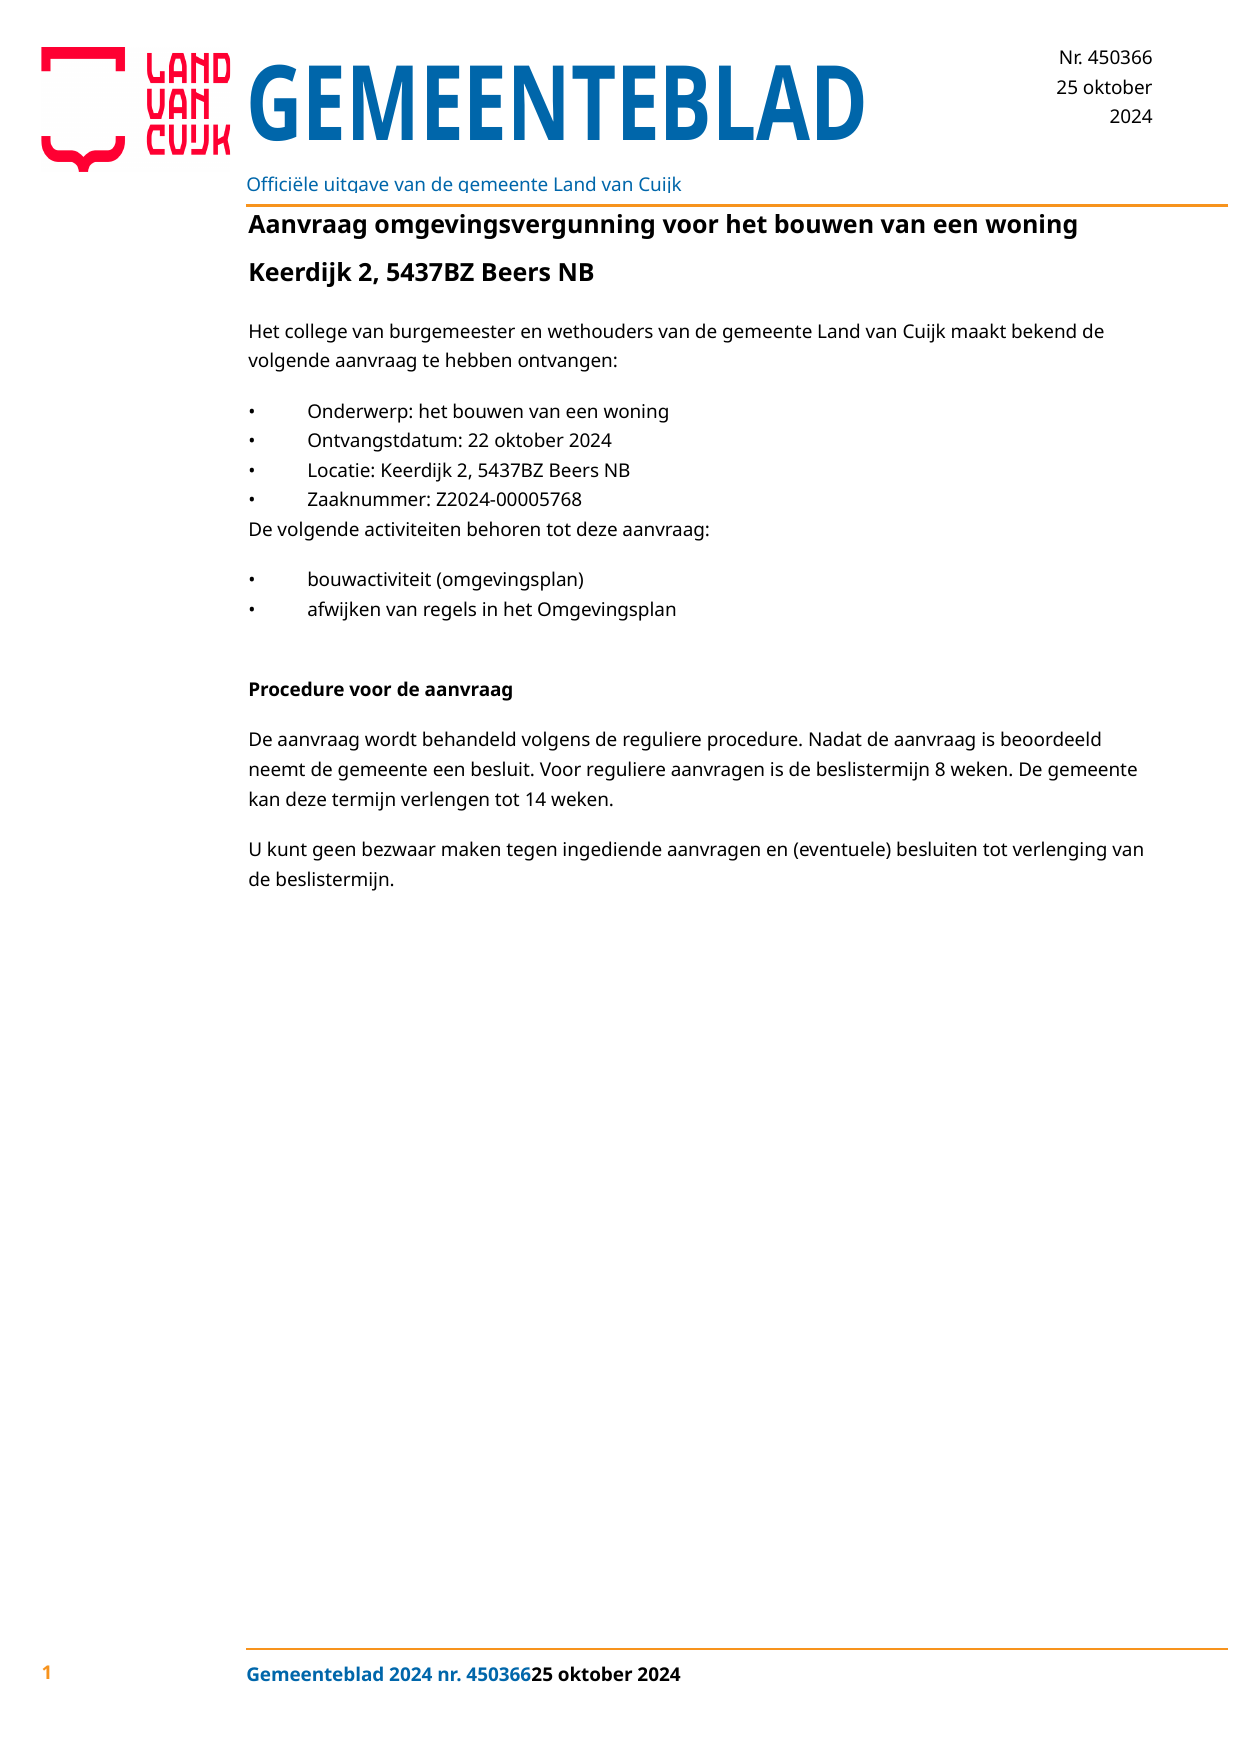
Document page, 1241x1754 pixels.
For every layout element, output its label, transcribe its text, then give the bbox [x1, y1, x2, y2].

text Procedure voor de aanvraag [248, 676, 1152, 702]
list Zaaknummer: Z2024-00005768 [248, 487, 1152, 512]
list Locatie: Keerdijk 2, 5437BZ Beers NB [248, 457, 1152, 483]
list bouwactiviteit (omgevingsplan) [248, 567, 1152, 592]
text De volgende activiteiten behoren tot deze aanvraag: [248, 516, 1152, 542]
text Aanvraag omgevingsvergunning voor het bouwen van een woning Keerdijk 2, 5437BZ Beers NB [248, 207, 1152, 288]
list Ontvangstdatum: 22 oktober 2024 [248, 427, 1152, 453]
text De aanvraag wordt behandeld volgens de reguliere procedure. Nadat de aanvraag is beoordeeld neemt de gemeente een besluit. Voor reguliere aanvragen is de beslistermijn 8 weken. De gemeente kan deze termijn verlengen tot 14 weken. [248, 727, 1152, 812]
text U kunt geen bezwaar maken tegen ingediende aanvragen en (eventuele) besluiten tot verlenging van de beslistermijn. [248, 836, 1152, 892]
picture [41, 47, 231, 172]
list Onderwerp: het bouwen van een woning [248, 398, 1152, 424]
text Het college van burgemeester en wethouders van de gemeente Land van Cuijk maakt bekend de volgende aanvraag te hebben ontvangen: [248, 318, 1152, 373]
list afwijken van regels in het Omgevingsplan [248, 596, 1152, 622]
